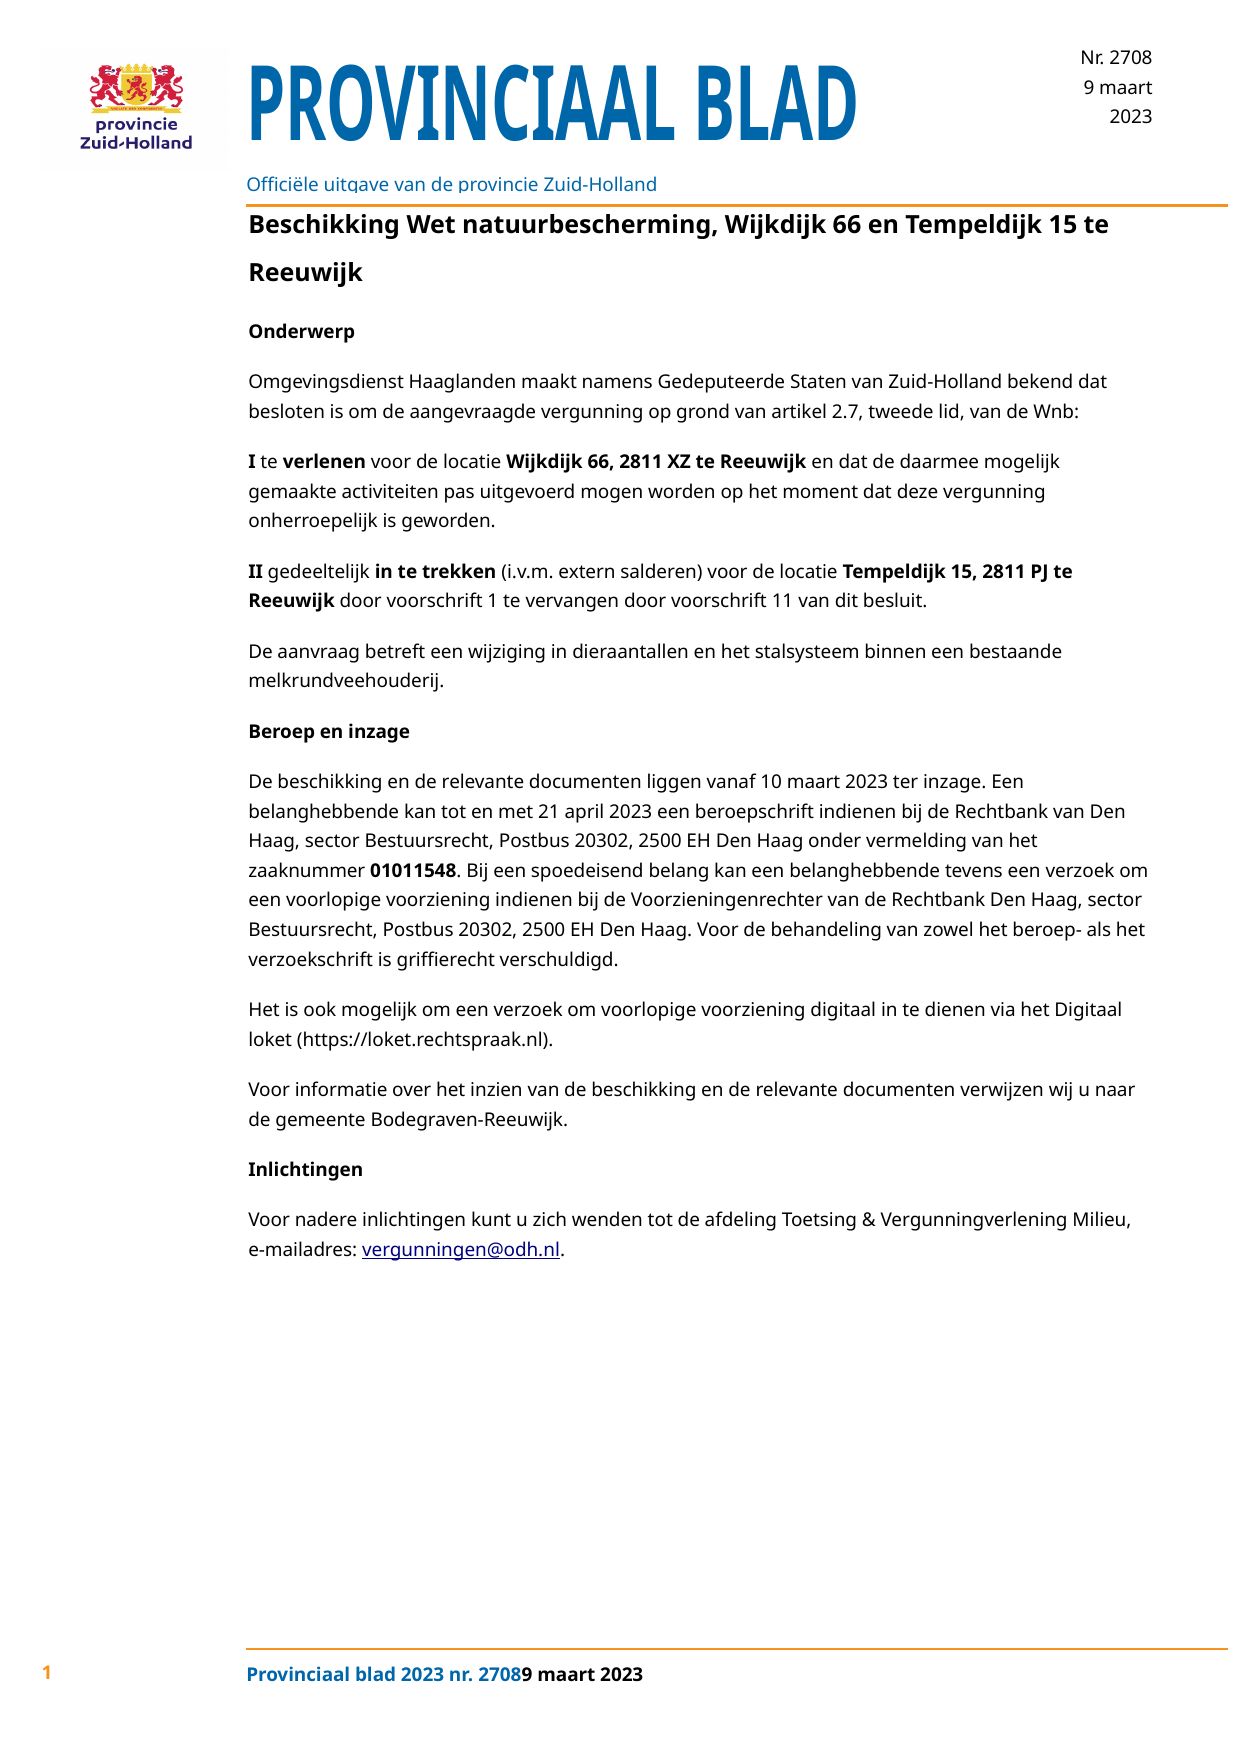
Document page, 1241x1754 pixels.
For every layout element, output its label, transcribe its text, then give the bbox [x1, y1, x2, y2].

text De beschikking en de relevante documenten liggen vanaf 10 maart 2023 ter inzage. Een belanghebbende kan tot en met 21 april 2023 een beroepschrift indienen bij de Rechtbank van Den Haag, sector Bestuursrecht, Postbus 20302, 2500 EH Den Haag onder vermelding van het zaaknummer 01011548. Bij een spoedeisend belang kan een belanghebbende tevens een verzoek om een voorlopige voorziening indienen bij de Voorzieningenrechter van de Rechtbank Den Haag, sector Bestuursrecht, Postbus 20302, 2500 EH Den Haag. Voor de behandeling van zowel het beroep- als het verzoekschrift is griffierecht verschuldigd. [248, 768, 1152, 972]
text Beschikking Wet natuurbescherming, Wijkdijk 66 en Tempeldijk 15 te Reeuwijk [248, 207, 1152, 288]
text Onderwerp [248, 318, 1152, 344]
text Voor nadere inlichtingen kunt u zich wenden tot de afdeling Toetsing & Vergunningverlening Milieu, e-mailadres: vergunningen@odh.nl. [248, 1207, 1152, 1262]
text Beroep en inzage [248, 718, 1152, 744]
text De aanvraag betreft een wijziging in dieraantallen en het stalsysteem binnen een bestaande melkrundveehouderij. [248, 638, 1152, 693]
text Het is ook mogelijk om een verzoek om voorlopige voorziening digitaal in te dienen via het Digitaal loket (https://loket.rechtspraak.nl). [248, 996, 1152, 1052]
text I te verlenen voor de locatie Wijkdijk 66, 2811 XZ te Reeuwijk en dat de daarmee mogelijk gemaakte activiteiten pas uitgevoerd mogen worden op het moment dat deze vergunning onherroepelijk is geworden. [248, 448, 1152, 533]
text Voor informatie over het inzien van de beschikking en de relevante documenten verwijzen wij u naar de gemeente Bodegraven-Reeuwijk. [248, 1076, 1152, 1132]
text Omgevingsdienst Haaglanden maakt namens Gedeputeerde Staten van Zuid-Holland bekend dat besloten is om de aangevraagde vergunning op grond van artikel 2.7, tweede lid, van de Wnb: [248, 368, 1152, 424]
text Inlichtingen [248, 1156, 1152, 1182]
picture [41, 47, 231, 172]
text II gedeeltelijk in te trekken (i.v.m. extern salderen) voor de locatie Tempeldijk 15, 2811 PJ te Reeuwijk door voorschrift 1 te vervangen door voorschrift 11 van dit besluit. [248, 558, 1152, 613]
